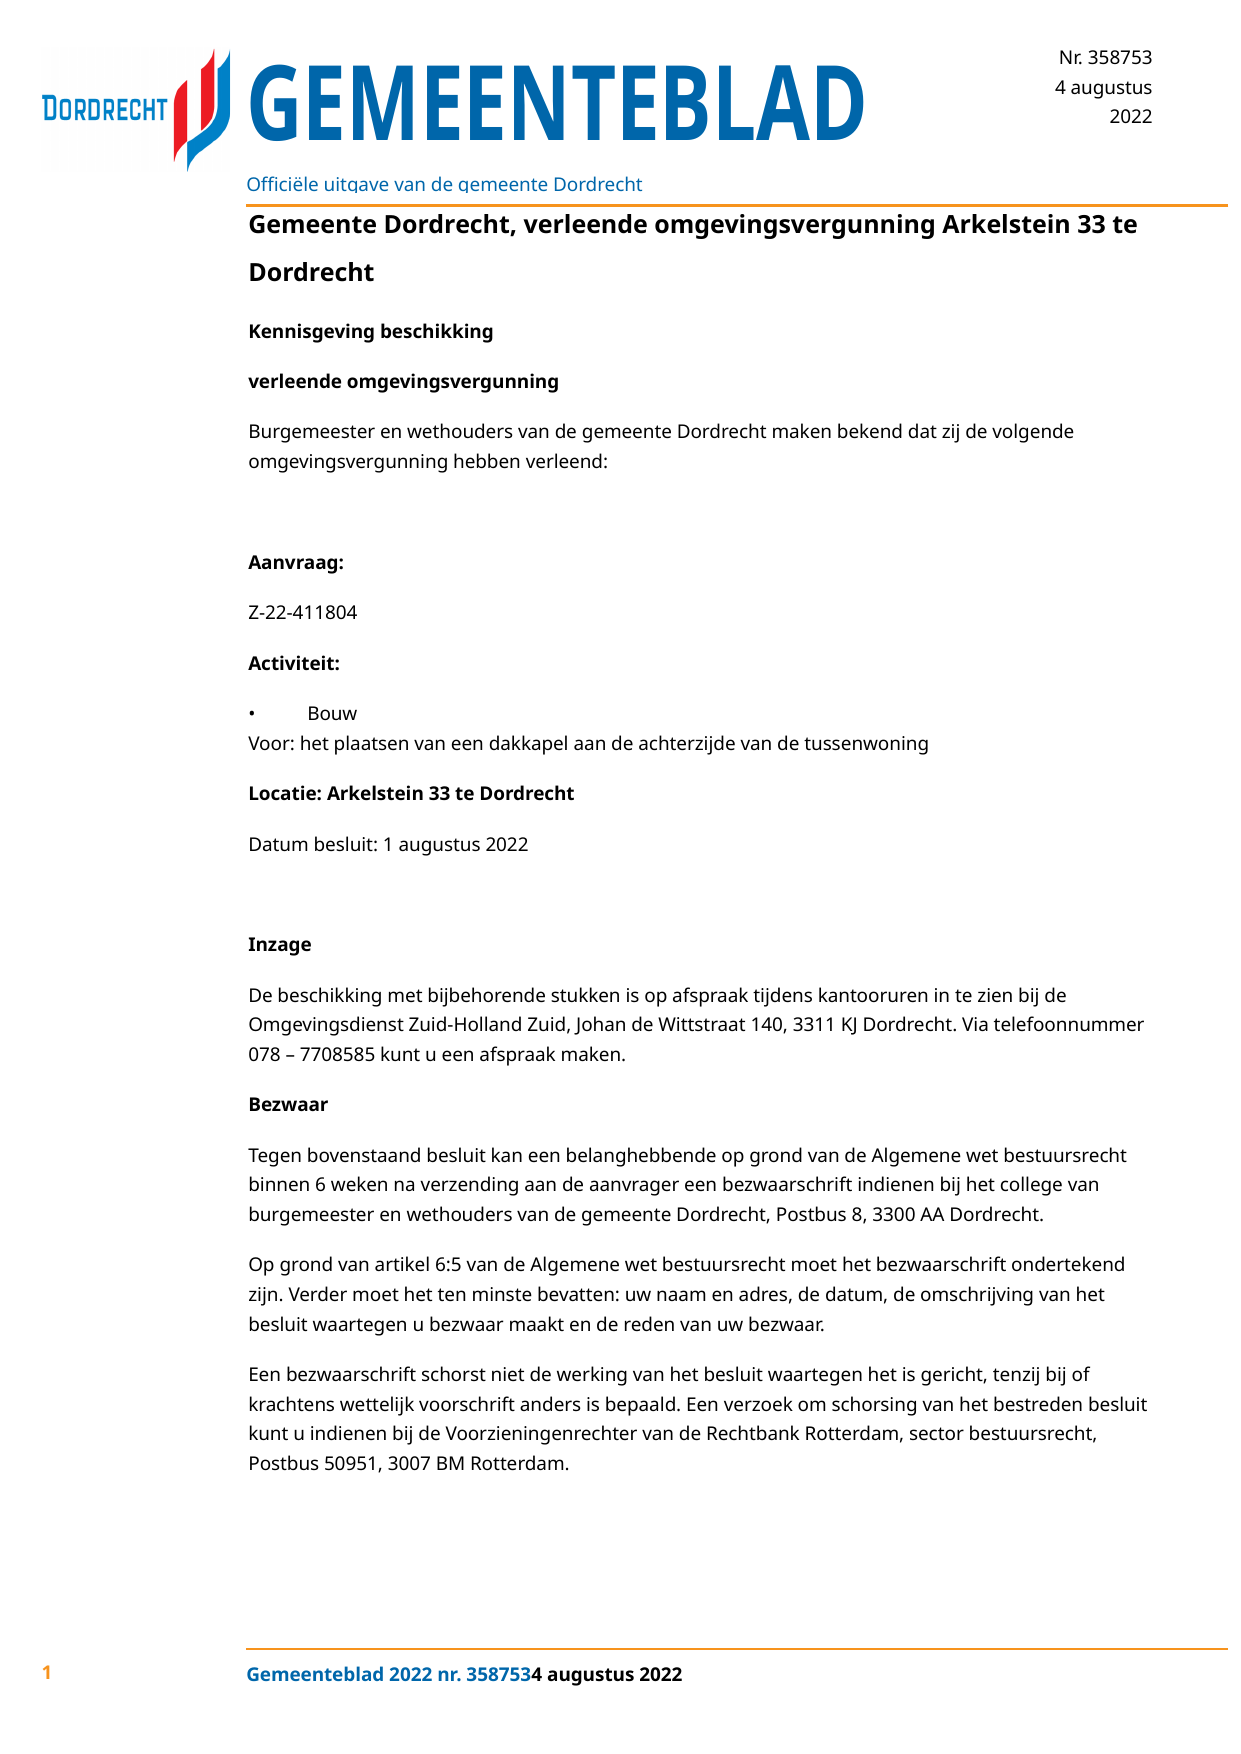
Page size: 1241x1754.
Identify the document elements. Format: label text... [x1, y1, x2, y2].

text Burgemeester en wethouders van de gemeente Dordrecht maken bekend dat zij de volgende omgevingsvergunning hebben verleend: [248, 419, 1152, 474]
text Gemeente Dordrecht, verleende omgevingsvergunning Arkelstein 33 te Dordrecht [248, 207, 1152, 288]
text Een bezwaarschrift schorst niet de werking van het besluit waartegen het is gericht, tenzij bij of krachtens wettelijk voorschrift anders is bepaald. Een verzoek om schorsing van het bestreden besluit kunt u indienen bij de Voorzieningenrechter van de Rechtbank Rotterdam, sector bestuursrecht, Postbus 50951, 3007 BM Rotterdam. [248, 1361, 1152, 1476]
text Voor: het plaatsen van een dakkapel aan de achterzijde van de tussenwoning [248, 730, 1152, 756]
text Z-22-411804 [248, 599, 1152, 625]
text Kennisgeving beschikking [248, 318, 1152, 344]
list Bouw [248, 700, 1152, 726]
text Activiteit: [248, 650, 1152, 676]
text Bezwaar [248, 1092, 1152, 1117]
text Locatie: Arkelstein 33 te Dordrecht [248, 780, 1152, 806]
text Inzage [248, 932, 1152, 957]
text Aanvraag: [248, 549, 1152, 575]
text verleende omgevingsvergunning [248, 368, 1152, 394]
text Op grond van artikel 6:5 van de Algemene wet bestuursrecht moet het bezwaarschrift ondertekend zijn. Verder moet het ten minste bevatten: uw naam en adres, de datum, de omschrijving van het besluit waartegen u bezwaar maakt en de reden van uw bezwaar. [248, 1252, 1152, 1337]
text Tegen bovenstaand besluit kan een belanghebbende op grond van de Algemene wet bestuursrecht binnen 6 weken na verzending aan de aanvrager een bezwaarschrift indienen bij het college van burgemeester en wethouders van de gemeente Dordrecht, Postbus 8, 3300 AA Dordrecht. [248, 1142, 1152, 1227]
text De beschikking met bijbehorende stukken is op afspraak tijdens kantooruren in te zien bij de Omgevingsdienst Zuid-Holland Zuid, Johan de Wittstraat 140, 3311 KJ Dordrecht. Via telefoonnummer 078 – 7708585 kunt u een afspraak maken. [248, 982, 1152, 1067]
text Datum besluit: 1 augustus 2022 [248, 831, 1152, 857]
picture [41, 47, 231, 172]
